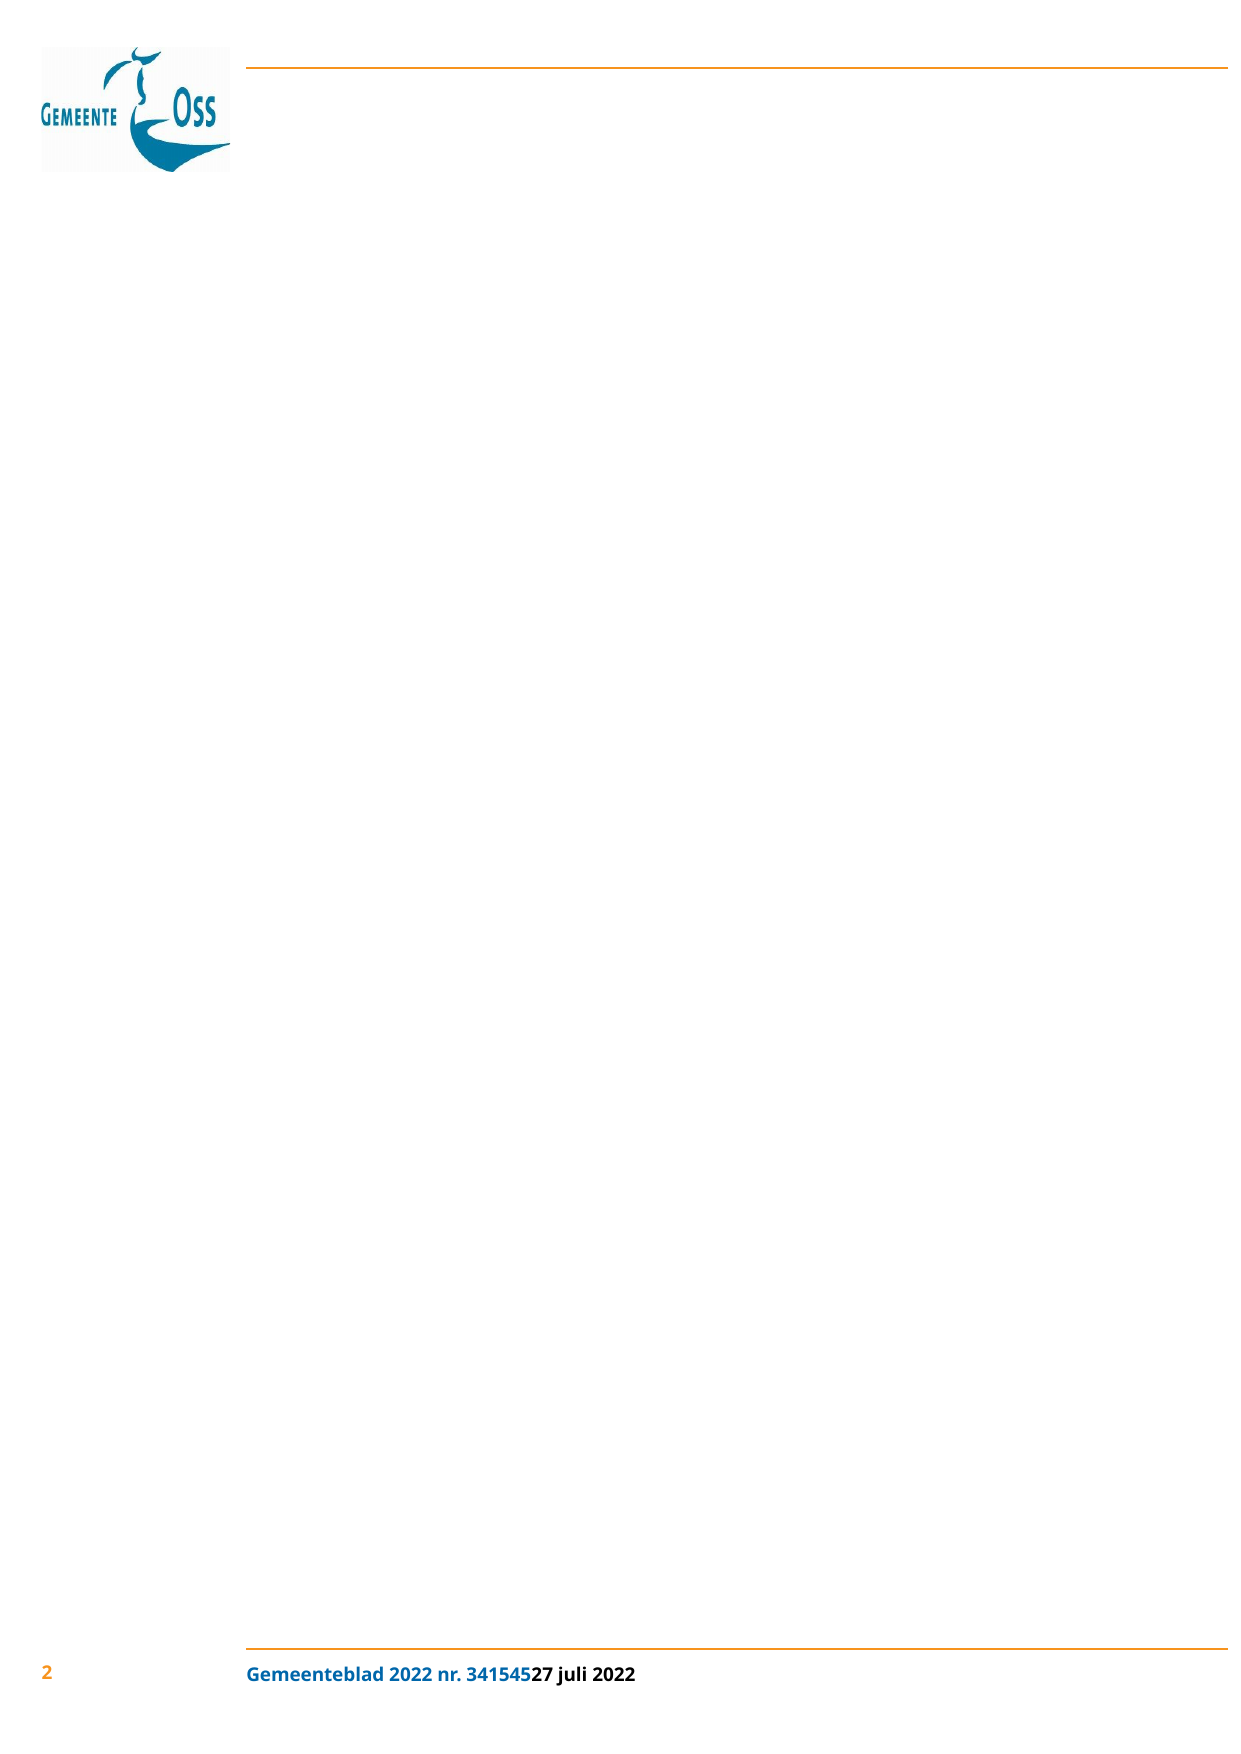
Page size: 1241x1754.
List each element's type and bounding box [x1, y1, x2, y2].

picture [41, 47, 231, 172]
